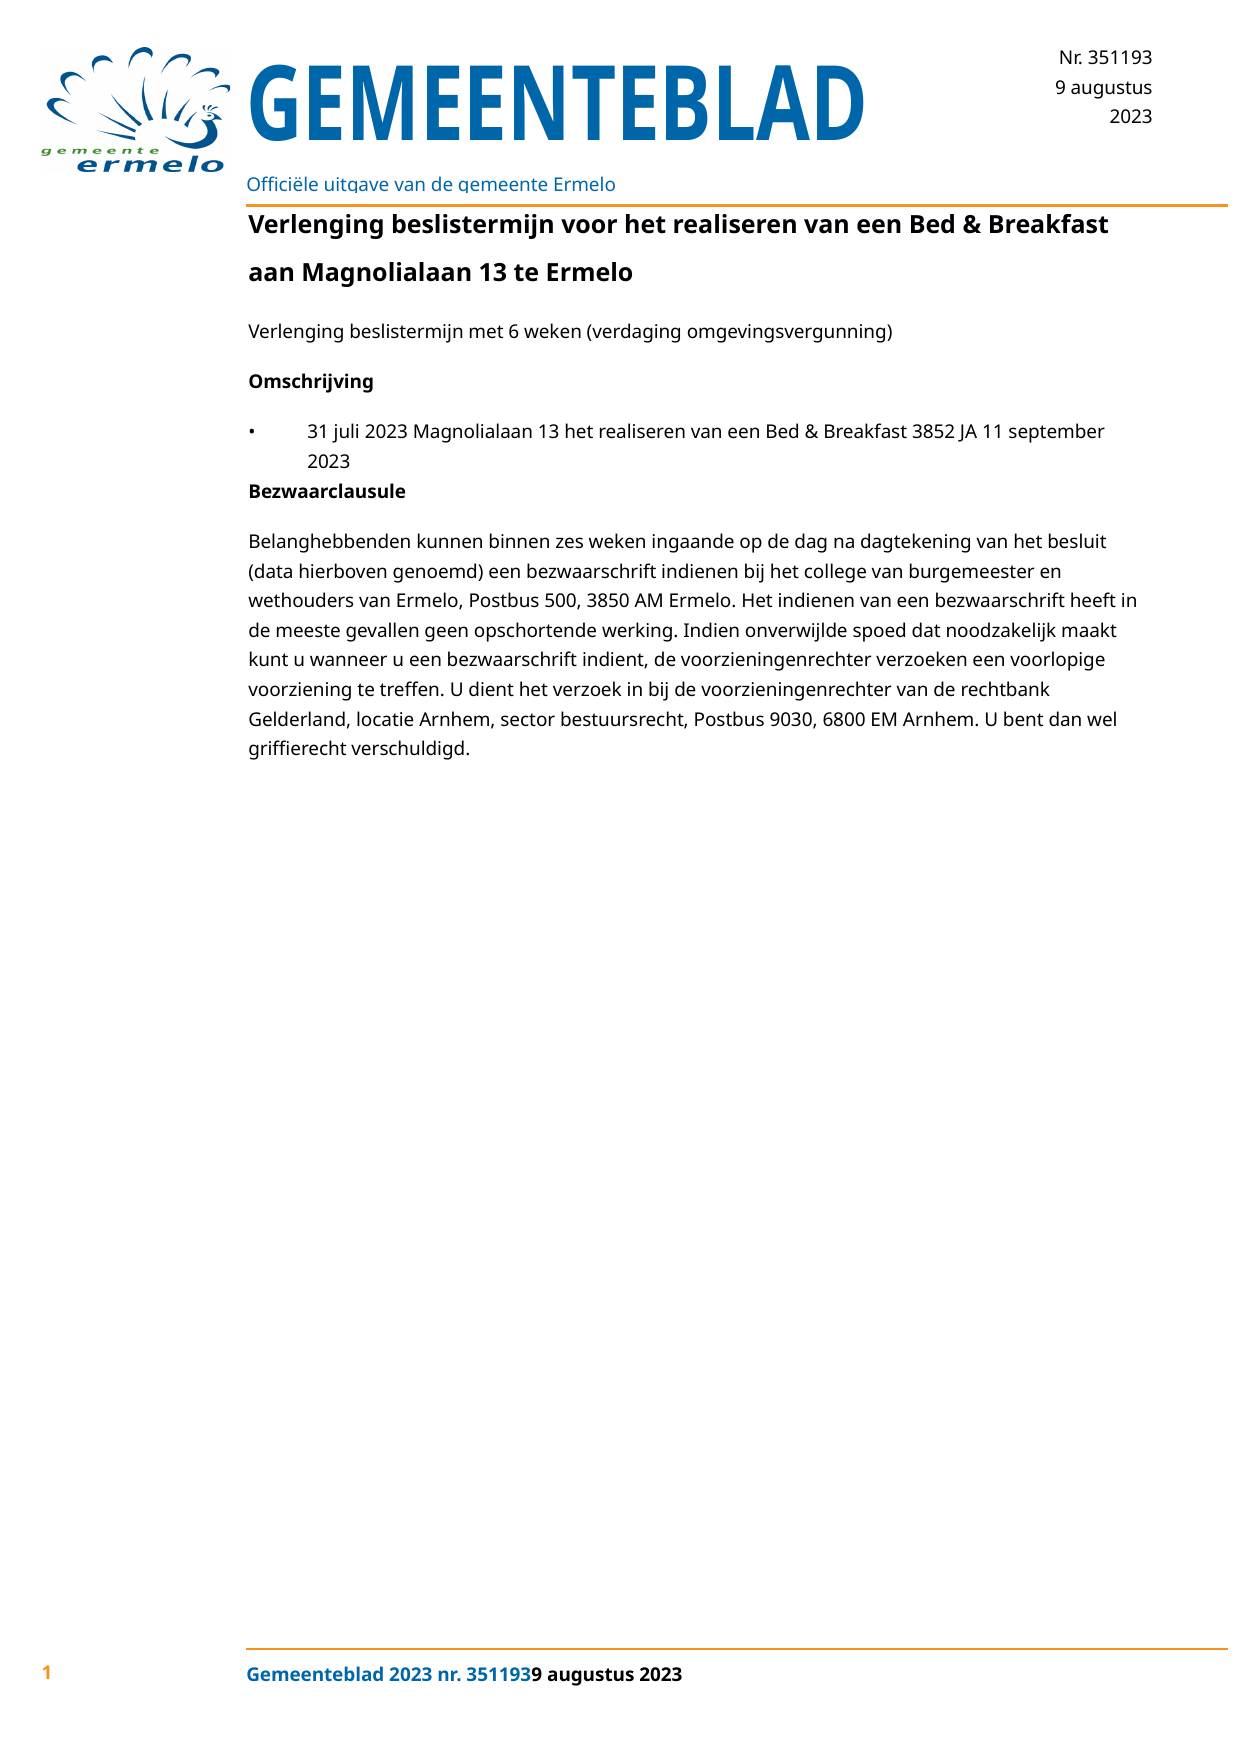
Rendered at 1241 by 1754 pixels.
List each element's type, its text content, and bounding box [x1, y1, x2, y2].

text Verlenging beslistermijn met 6 weken (verdaging omgevingsvergunning) [248, 318, 1152, 344]
text Belanghebbenden kunnen binnen zes weken ingaande op de dag na dagtekening van het besluit (data hierboven genoemd) een bezwaarschrift indienen bij het college van burgemeester en wethouders van Ermelo, Postbus 500, 3850 AM Ermelo. Het indienen van een bezwaarschrift heeft in de meeste gevallen geen opschortende werking. Indien onverwijlde spoed dat noodzakelijk maakt kunt u wanneer u een bezwaarschrift indient, de voorzieningenrechter verzoeken een voorlopige voorziening te treffen. U dient het verzoek in bij de voorzieningenrechter van de rechtbank Gelderland, locatie Arnhem, sector bestuursrecht, Postbus 9030, 6800 EM Arnhem. U bent dan wel griffierecht verschuldigd. [248, 528, 1152, 761]
picture [41, 47, 231, 172]
list 31 juli 2023 Magnolialaan 13 het realiseren van een Bed & Breakfast 3852 JA 11 september 2023 [248, 419, 1152, 474]
text Omschrijving [248, 368, 1152, 394]
text Verlenging beslistermijn voor het realiseren van een Bed & Breakfast aan Magnolialaan 13 te Ermelo [248, 207, 1152, 288]
text Bezwaarclausule [248, 478, 1152, 504]
